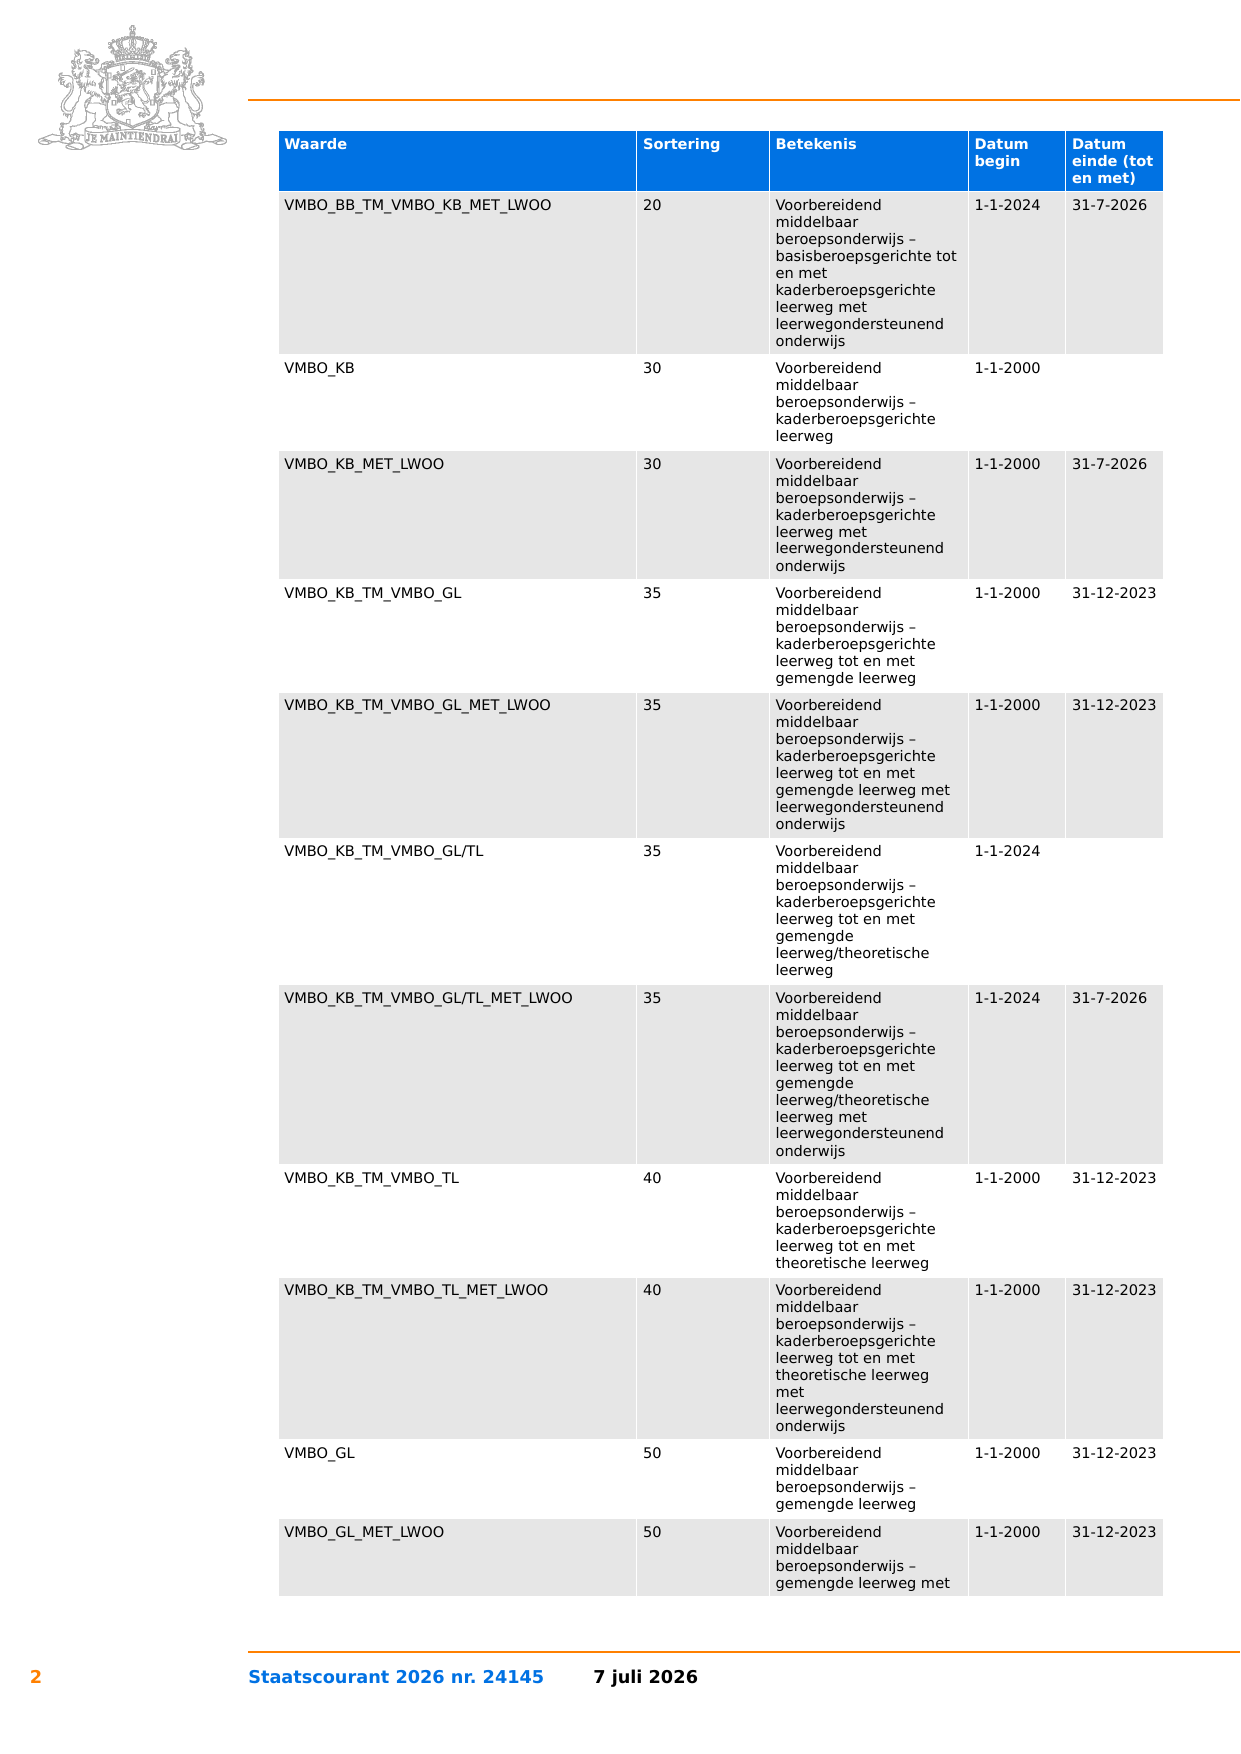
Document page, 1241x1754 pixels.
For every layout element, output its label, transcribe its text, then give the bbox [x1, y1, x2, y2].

table_cell VMBO_KB [279, 356, 636, 450]
table_cell 1-1-2000 [969, 1519, 1065, 1596]
table_header Betekenis [770, 131, 968, 191]
table_cell VMBO_KB_TM_VMBO_GL_MET_LWOO [279, 693, 636, 838]
table_header Sortering [637, 131, 769, 191]
table_cell 31-12-2023 [1066, 1278, 1163, 1439]
table_cell Voorbereidend middelbaar beroepsonderwijs – kaderberoepsgerichte leerweg [770, 356, 968, 450]
table_cell VMBO_BB_TM_VMBO_KB_MET_LWOO [279, 192, 636, 354]
table_cell VMBO_GL_MET_LWOO [279, 1519, 636, 1596]
table_cell 1-1-2000 [969, 693, 1065, 838]
table_cell VMBO_KB_TM_VMBO_GL/TL_MET_LWOO [279, 985, 636, 1164]
table_cell VMBO_KB_TM_VMBO_TL [279, 1165, 636, 1276]
table_cell [1066, 356, 1163, 450]
table_cell 1-1-2024 [969, 839, 1065, 984]
table_cell 30 [637, 356, 769, 450]
table_cell 1-1-2000 [969, 1165, 1065, 1276]
table_header Waarde [279, 131, 636, 191]
table_cell 1-1-2024 [969, 985, 1065, 1164]
table_cell 31-12-2023 [1066, 1519, 1163, 1596]
table_cell Voorbereidend middelbaar beroepsonderwijs – gemengde leerweg met [770, 1519, 968, 1596]
table_cell 35 [637, 839, 769, 984]
table_cell 35 [637, 985, 769, 1164]
table_cell 1-1-2000 [969, 451, 1065, 579]
table_cell Voorbereidend middelbaar beroepsonderwijs – kaderberoepsgerichte leerweg met leerwegondersteunend onderwijs [770, 451, 968, 579]
table_cell 31-12-2023 [1066, 1441, 1163, 1518]
table_cell Voorbereidend middelbaar beroepsonderwijs – gemengde leerweg [770, 1441, 968, 1518]
table_cell Voorbereidend middelbaar beroepsonderwijs – kaderberoepsgerichte leerweg tot en met gemengde leerweg met leerwegondersteunend onderwijs [770, 693, 968, 838]
table_cell 1-1-2000 [969, 356, 1065, 450]
table_cell VMBO_KB_TM_VMBO_GL [279, 580, 636, 691]
table_cell Voorbereidend middelbaar beroepsonderwijs – basisberoepsgerichte tot en met kaderberoepsgerichte leerweg met leerwegondersteunend onderwijs [770, 192, 968, 354]
table_cell 31-12-2023 [1066, 580, 1163, 691]
table_cell 35 [637, 693, 769, 838]
table_header Datum einde (tot en met) [1066, 131, 1163, 191]
table_cell 31-12-2023 [1066, 1165, 1163, 1276]
table_cell 40 [637, 1278, 769, 1439]
table_cell 40 [637, 1165, 769, 1276]
table_cell Voorbereidend middelbaar beroepsonderwijs – kaderberoepsgerichte leerweg tot en met gemengde leerweg/theoretische leerweg met leerwegondersteunend onderwijs [770, 985, 968, 1164]
table_cell 31-12-2023 [1066, 693, 1163, 838]
table_cell Voorbereidend middelbaar beroepsonderwijs – kaderberoepsgerichte leerweg tot en met gemengde leerweg [770, 580, 968, 691]
table_cell 1-1-2024 [969, 192, 1065, 354]
table_cell Voorbereidend middelbaar beroepsonderwijs – kaderberoepsgerichte leerweg tot en met theoretische leerweg met leerwegondersteunend onderwijs [770, 1278, 968, 1439]
table_cell 31-7-2026 [1066, 985, 1163, 1164]
table_cell [1066, 839, 1163, 984]
table_header Datum begin [969, 131, 1065, 191]
table_cell 20 [637, 192, 769, 354]
table_cell 1-1-2000 [969, 1441, 1065, 1518]
table_cell Voorbereidend middelbaar beroepsonderwijs – kaderberoepsgerichte leerweg tot en met theoretische leerweg [770, 1165, 968, 1276]
table_cell 50 [637, 1519, 769, 1596]
picture [38, 25, 227, 150]
table_cell VMBO_KB_TM_VMBO_TL_MET_LWOO [279, 1278, 636, 1439]
table_cell VMBO_KB_TM_VMBO_GL/TL [279, 839, 636, 984]
table_cell VMBO_GL [279, 1441, 636, 1518]
table_cell 1-1-2000 [969, 1278, 1065, 1439]
table_cell 30 [637, 451, 769, 579]
table_cell 31-7-2026 [1066, 451, 1163, 579]
table_cell 1-1-2000 [969, 580, 1065, 691]
table_cell 50 [637, 1441, 769, 1518]
table_cell VMBO_KB_MET_LWOO [279, 451, 636, 579]
table_cell 35 [637, 580, 769, 691]
table_cell 31-7-2026 [1066, 192, 1163, 354]
table_cell Voorbereidend middelbaar beroepsonderwijs – kaderberoepsgerichte leerweg tot en met gemengde leerweg/theoretische leerweg [770, 839, 968, 984]
